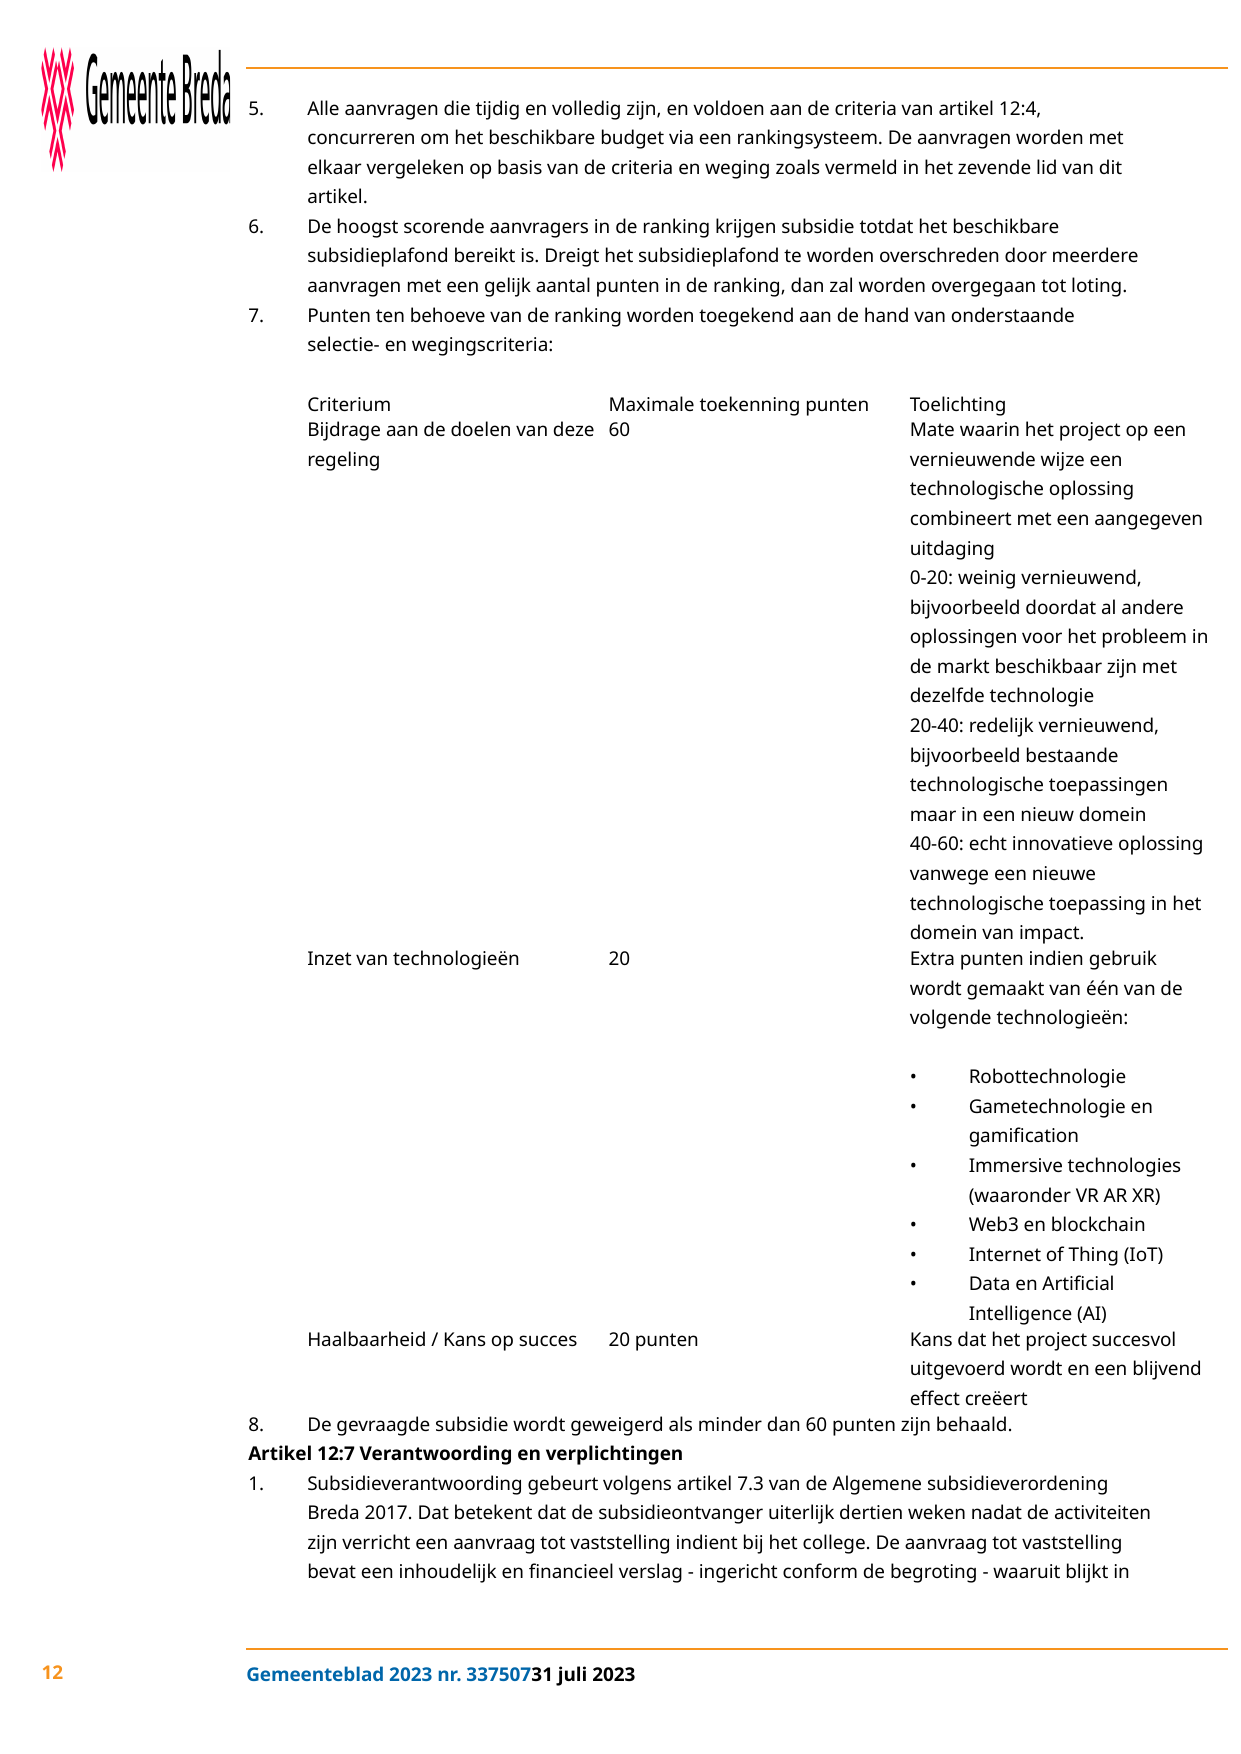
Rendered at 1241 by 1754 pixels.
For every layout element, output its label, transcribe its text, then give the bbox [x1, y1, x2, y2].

table_cell Haalbaarheid / Kans op succes [307, 1326, 608, 1411]
picture [41, 47, 231, 172]
table_cell Inzet van technologieën [307, 945, 608, 1326]
table_cell Mate waarin het project op een vernieuwende wijze een technologische oplossing combineert met een aangegeven uitdaging 0-20: weinig vernieuwend, bijvoorbeeld doordat al andere oplossingen voor het probleem in de markt beschikbaar zijn met dezelfde technologie 20-40: redelijk vernieuwend, bijvoorbeeld bestaande technologische toepassingen maar in een nieuw domein 40-60: echt innovatieve oplossing vanwege een nieuwe technologische toepassing in het domein van impact. [910, 416, 1211, 945]
table_cell 20 [608, 945, 909, 1326]
table_header Maximale toekenning punten [608, 391, 909, 416]
list De hoogst scorende aanvragers in de ranking krijgen subsidie totdat het beschikbare subsidieplafond bereikt is. Dreigt het subsidieplafond te worden overschreden door meerdere aanvragen met een gelijk aantal punten in de ranking, dan zal worden overgegaan tot loting. [248, 213, 1152, 298]
text Artikel 12:7 Verantwoording en verplichtingen [248, 1440, 1152, 1466]
table_cell 20 punten [608, 1326, 909, 1411]
table_cell Extra punten indien gebruik wordt gemaakt van één van de volgende technologieën: Robottechnologie Gametechnologie en gamification Immersive technologies (waaronder VR AR XR) Web3 en blockchain Internet of Thing (IoT) Data en Artificial Intelligence (AI) [910, 945, 1211, 1326]
list De gevraagde subsidie wordt geweigerd als minder dan 60 punten zijn behaald. [248, 1411, 1152, 1437]
table_header Toelichting [910, 391, 1211, 416]
table_header Criterium [307, 391, 608, 416]
list Punten ten behoeve van de ranking worden toegekend aan de hand van onderstaande selectie- en wegingscriteria: [248, 302, 1152, 357]
table_cell 60 [608, 416, 909, 945]
table_cell Kans dat het project succesvol uitgevoerd wordt en een blijvend effect creëert [910, 1326, 1211, 1411]
list Alle aanvragen die tijdig en volledig zijn, en voldoen aan de criteria van artikel 12:4, concurreren om het beschikbare budget via een rankingsysteem. De aanvragen worden met elkaar vergeleken op basis van de criteria en weging zoals vermeld in het zevende lid van dit artikel. [248, 95, 1152, 209]
table_cell Bijdrage aan de doelen van deze regeling [307, 416, 608, 945]
list Subsidieverantwoording gebeurt volgens artikel 7.3 van de Algemene subsidieverordening Breda 2017. Dat betekent dat de subsidieontvanger uiterlijk dertien weken nadat de activiteiten zijn verricht een aanvraag tot vaststelling indient bij het college. De aanvraag tot vaststelling bevat een inhoudelijk en financieel verslag - ingericht conform de begroting - waaruit blijkt in [248, 1470, 1152, 1584]
